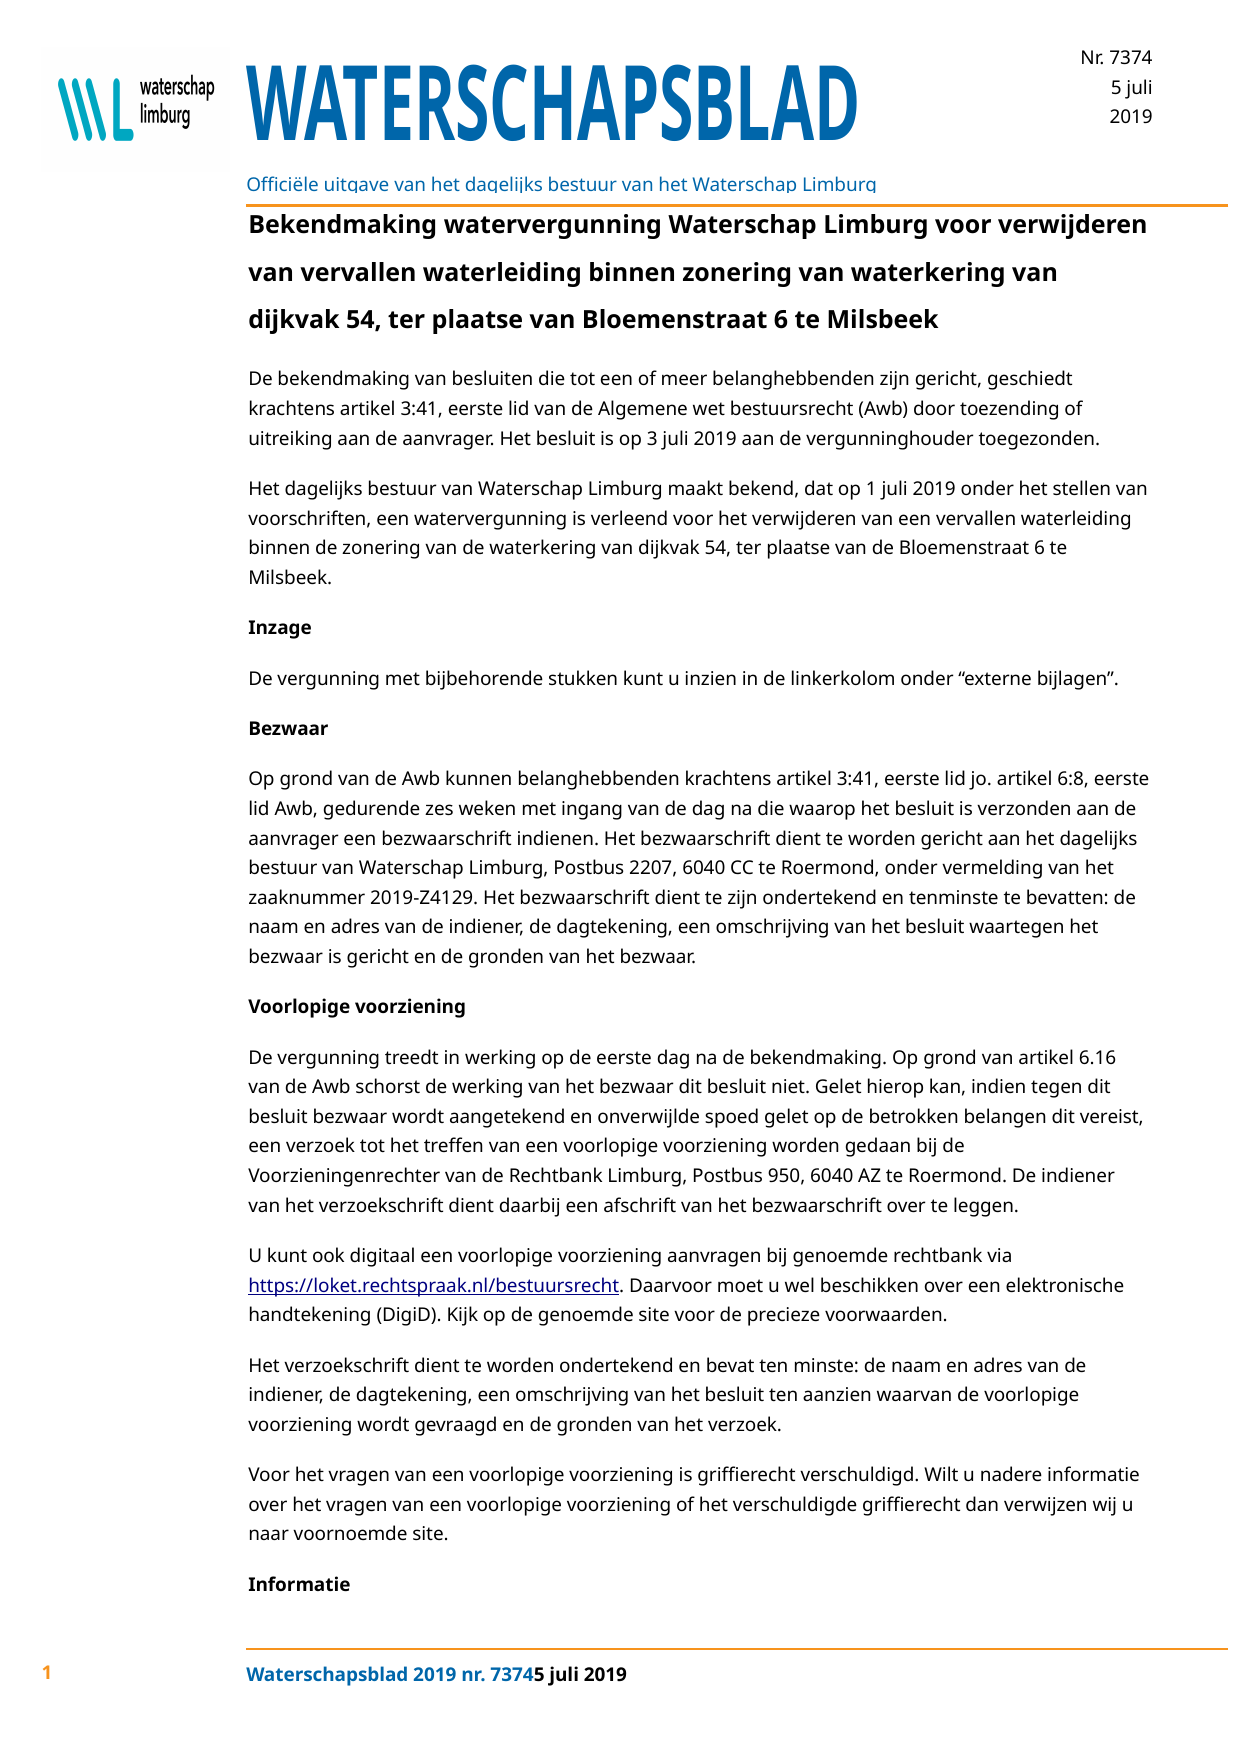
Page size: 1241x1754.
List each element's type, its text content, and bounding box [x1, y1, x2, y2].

text Op grond van de Awb kunnen belanghebbenden krachtens artikel 3:41, eerste lid jo. artikel 6:8, eerste lid Awb, gedurende zes weken met ingang van de dag na die waarop het besluit is verzonden aan de aanvrager een bezwaarschrift indienen. Het bezwaarschrift dient te worden gericht aan het dagelijks bestuur van Waterschap Limburg, Postbus 2207, 6040 CC te Roermond, onder vermelding van het zaaknummer 2019-Z4129. Het bezwaarschrift dient te zijn ondertekend en tenminste te bevatten: de naam en adres van de indiener, de dagtekening, een omschrijving van het besluit waartegen het bezwaar is gericht en de gronden van het bezwaar. [248, 766, 1152, 969]
text De vergunning met bijbehorende stukken kunt u inzien in de linkerkolom onder “externe bijlagen”. [248, 665, 1152, 690]
text Bezwaar [248, 715, 1152, 741]
text De vergunning treedt in werking op de eerste dag na de bekendmaking. Op grond van artikel 6.16 van de Awb schorst de werking van het bezwaar dit besluit niet. Gelet hierop kan, indien tegen dit besluit bezwaar wordt aangetekend en onverwijlde spoed gelet op de betrokken belangen dit vereist, een verzoek tot het treffen van een voorlopige voorziening worden gedaan bij de Voorzieningenrechter van de Rechtbank Limburg, Postbus 950, 6040 AZ te Roermond. De indiener van het verzoekschrift dient daarbij een afschrift van het bezwaarschrift over te leggen. [248, 1044, 1152, 1217]
picture [41, 47, 231, 172]
text Inzage [248, 614, 1152, 640]
text Voorlopige voorziening [248, 993, 1152, 1019]
text Voor het vragen van een voorlopige voorziening is griffierecht verschuldigd. Wilt u nadere informatie over het vragen van een voorlopige voorziening of het verschuldigde griffierecht dan verwijzen wij u naar voornoemde site. [248, 1461, 1152, 1546]
text De bekendmaking van besluiten die tot een of meer belanghebbenden zijn gericht, geschiedt krachtens artikel 3:41, eerste lid van de Algemene wet bestuursrecht (Awb) door toezending of uitreiking aan de aanvrager. Het besluit is op 3 juli 2019 aan de vergunninghouder toegezonden. [248, 366, 1152, 450]
text Het verzoekschrift dient te worden ondertekend en bevat ten minste: de naam en adres van de indiener, de dagtekening, een omschrijving van het besluit ten aanzien waarvan de voorlopige voorziening wordt gevraagd en de gronden van het verzoek. [248, 1352, 1152, 1437]
text Informatie [248, 1571, 1152, 1597]
text Het dagelijks bestuur van Waterschap Limburg maakt bekend, dat op 1 juli 2019 onder het stellen van voorschriften, een watervergunning is verleend voor het verwijderen van een vervallen waterleiding binnen de zonering van de waterkering van dijkvak 54, ter plaatse van de Bloemenstraat 6 te Milsbeek. [248, 475, 1152, 589]
text U kunt ook digitaal een voorlopige voorziening aanvragen bij genoemde rechtbank via https://loket.rechtspraak.nl/bestuursrecht. Daarvoor moet u wel beschikken over een elektronische handtekening (DigiD). Kijk op de genoemde site voor de precieze voorwaarden. [248, 1242, 1152, 1327]
text Bekendmaking watervergunning Waterschap Limburg voor verwijderen van vervallen waterleiding binnen zonering van waterkering van dijkvak 54, ter plaatse van Bloemenstraat 6 te Milsbeek [248, 207, 1152, 336]
